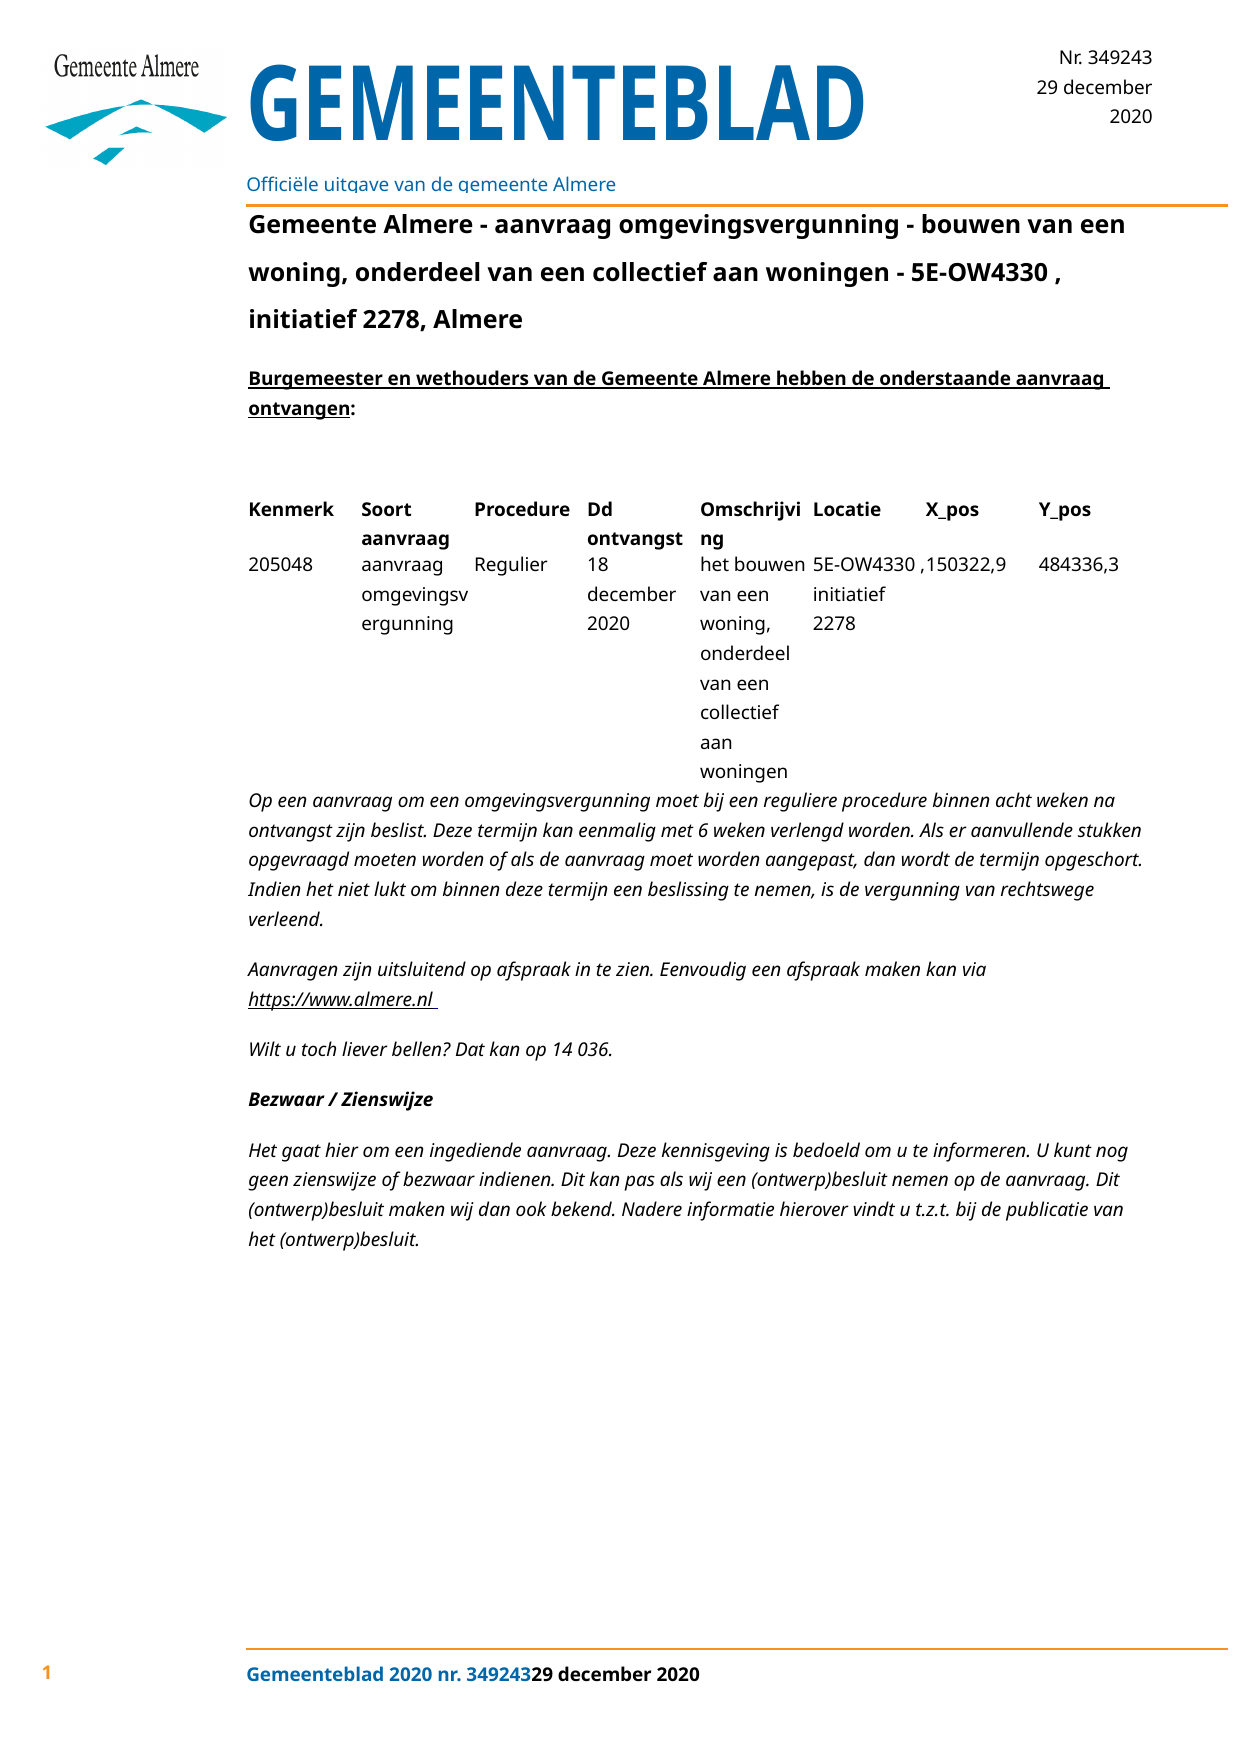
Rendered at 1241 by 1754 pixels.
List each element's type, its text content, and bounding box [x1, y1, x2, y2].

table_header Kenmerk [248, 496, 361, 551]
table_header Locatie [813, 496, 926, 551]
text Burgemeester en wethouders van de Gemeente Almere hebben de onderstaande aanvraag ontvangen: [248, 366, 1152, 421]
table_header Soort aanvraag [361, 496, 474, 551]
table_header Dd ontvangst [587, 496, 700, 551]
table_cell 150322,9 [926, 551, 1038, 784]
text Bezwaar / Zienswijze [248, 1087, 1152, 1112]
table_cell het bouwen van een woning, onderdeel van een collectief aan woningen [700, 551, 813, 784]
text Wilt u toch liever bellen? Dat kan op 14 036. [248, 1036, 1152, 1062]
table_header X_pos [926, 496, 1038, 551]
table_cell aanvraag omgevingsvergunning [361, 551, 474, 784]
table_header Y_pos [1039, 496, 1152, 551]
text Gemeente Almere - aanvraag omgevingsvergunning - bouwen van een woning, onderdeel van een collectief aan woningen - 5E-OW4330 , initiatief 2278, Almere [248, 207, 1152, 336]
text Het gaat hier om een ingediende aanvraag. Deze kennisgeving is bedoeld om u te informeren. U kunt nog geen zienswijze of bezwaar indienen. Dit kan pas als wij een (ontwerp)besluit nemen op de aanvraag. Dit (ontwerp)besluit maken wij dan ook bekend. Nadere informatie hierover vindt u t.z.t. bij de publicatie van het (ontwerp)besluit. [248, 1137, 1152, 1251]
table_cell 205048 [248, 551, 361, 784]
table_cell Regulier [474, 551, 587, 784]
table_header Omschrijving [700, 496, 813, 551]
picture [41, 47, 231, 172]
table_cell 5E-OW4330 , initiatief 2278 [813, 551, 926, 784]
table_cell 18 december 2020 [587, 551, 700, 784]
table_cell 484336,3 [1039, 551, 1152, 784]
text Aanvragen zijn uitsluitend op afspraak in te zien. Eenvoudig een afspraak maken kan via https://www.almere.nl [248, 956, 1152, 1011]
table_header Procedure [474, 496, 587, 551]
text Op een aanvraag om een omgevingsvergunning moet bij een reguliere procedure binnen acht weken na ontvangst zijn beslist. Deze termijn kan eenmalig met 6 weken verlengd worden. Als er aanvullende stukken opgevraagd moeten worden of als de aanvraag moet worden aangepast, dan wordt de termijn opgeschort. Indien het niet lukt om binnen deze termijn een beslissing te nemen, is de vergunning van rechtswege verleend. [248, 787, 1152, 931]
